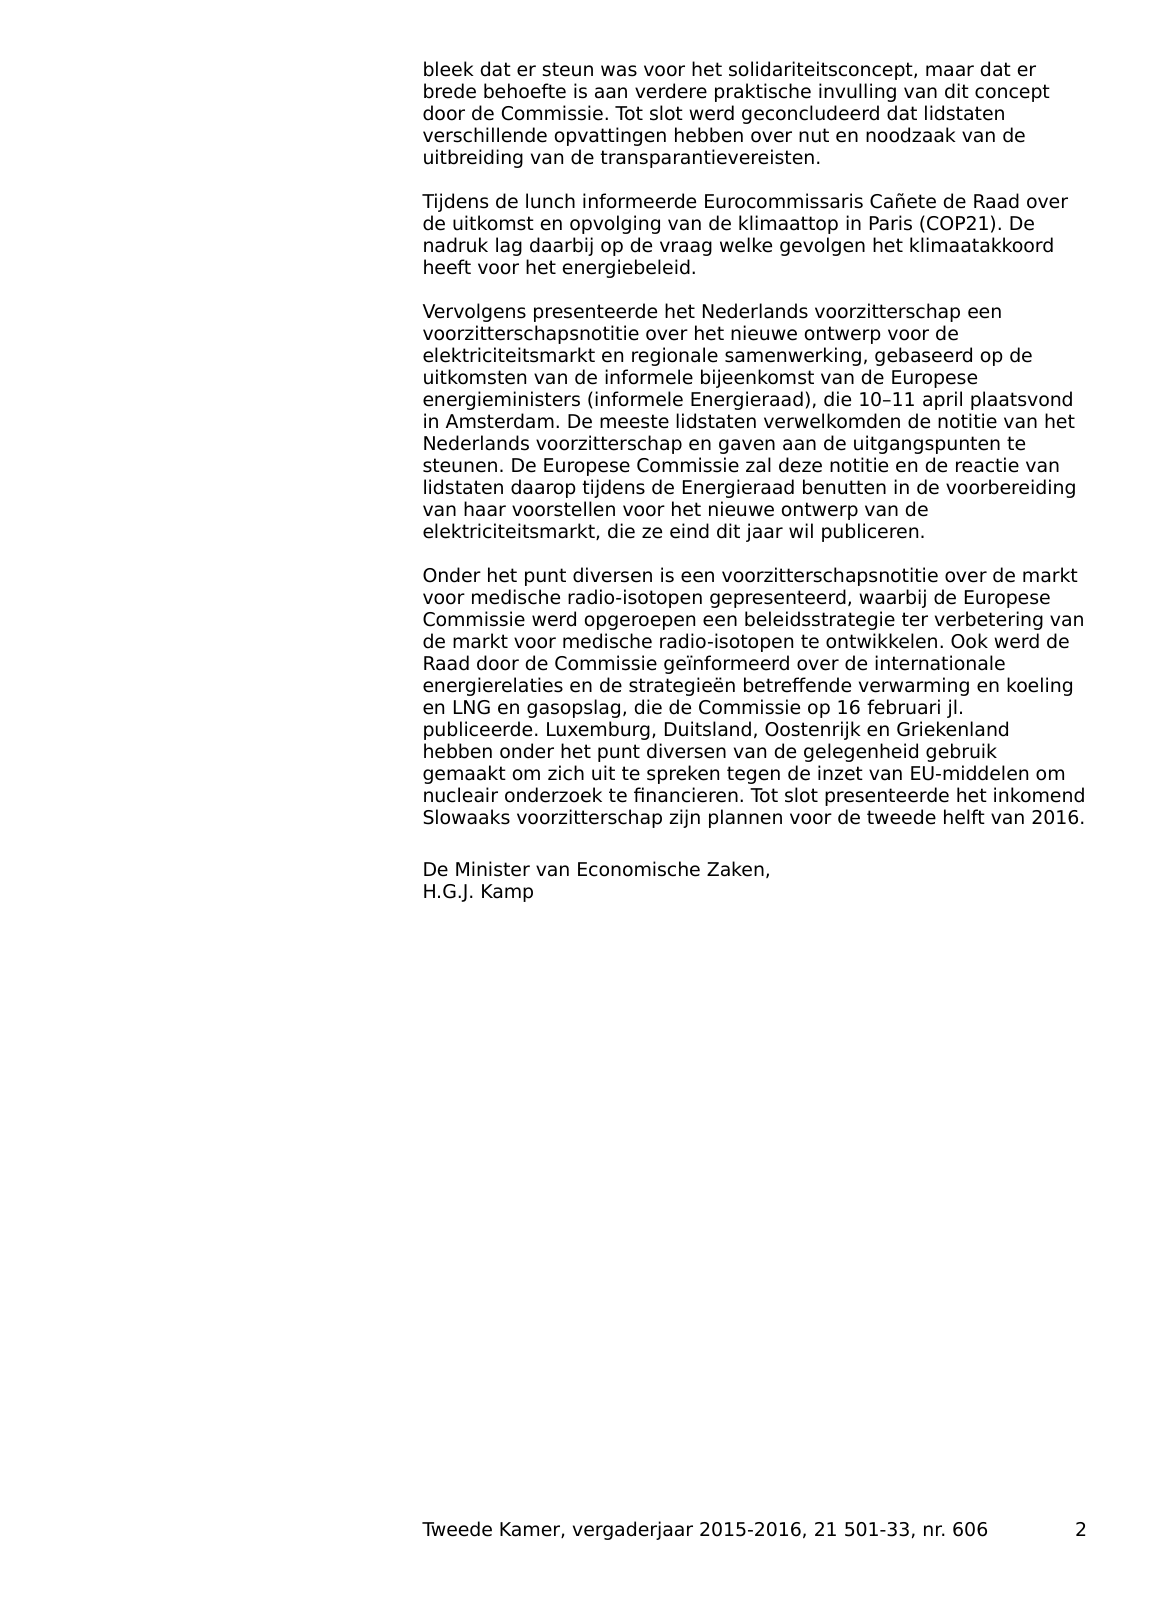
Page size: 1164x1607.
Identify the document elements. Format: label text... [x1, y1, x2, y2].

text Tijdens de lunch informeerde Eurocommissaris Cañete de Raad over de uitkomst en opvolging van de klimaattop in Paris (COP21). De nadruk lag daarbij op de vraag welke gevolgen het klimaatakkoord heeft voor het energiebeleid. [422, 191, 1087, 279]
text bleek dat er steun was voor het solidariteitsconcept, maar dat er brede behoefte is aan verdere praktische invulling van dit concept door de Commissie. Tot slot werd geconcludeerd dat lidstaten verschillende opvattingen hebben over nut en noodzaak van de uitbreiding van de transparantievereisten. [422, 59, 1087, 169]
text Onder het punt diversen is een voorzitterschapsnotitie over de markt voor medische radio-isotopen gepresenteerd, waarbij de Europese Commissie werd opgeroepen een beleidsstrategie ter verbetering van de markt voor medische radio-isotopen te ontwikkelen. Ook werd de Raad door de Commissie geïnformeerd over de internationale energierelaties en de strategieën betreffende verwarming en koeling en LNG en gasopslag, die de Commissie op 16 februari jl. publiceerde. Luxemburg, Duitsland, Oostenrijk en Griekenland hebben onder het punt diversen van de gelegenheid gebruik gemaakt om zich uit te spreken tegen de inzet van EU-middelen om nucleair onderzoek te financieren. Tot slot presenteerde het inkomend Slowaaks voorzitterschap zijn plannen voor de tweede helft van 2016. [422, 565, 1087, 829]
text De Minister van Economische Zaken, H.G.J. Kamp [422, 859, 1087, 903]
text Vervolgens presenteerde het Nederlands voorzitterschap een voorzitterschapsnotitie over het nieuwe ontwerp voor de elektriciteitsmarkt en regionale samenwerking, gebaseerd op de uitkomsten van de informele bijeenkomst van de Europese energieministers (informele Energieraad), die 10–11 april plaatsvond in Amsterdam. De meeste lidstaten verwelkomden de notitie van het Nederlands voorzitterschap en gaven aan de uitgangspunten te steunen. De Europese Commissie zal deze notitie en de reactie van lidstaten daarop tijdens de Energieraad benutten in de voorbereiding van haar voorstellen voor het nieuwe ontwerp van de elektriciteitsmarkt, die ze eind dit jaar wil publiceren. [422, 301, 1087, 543]
